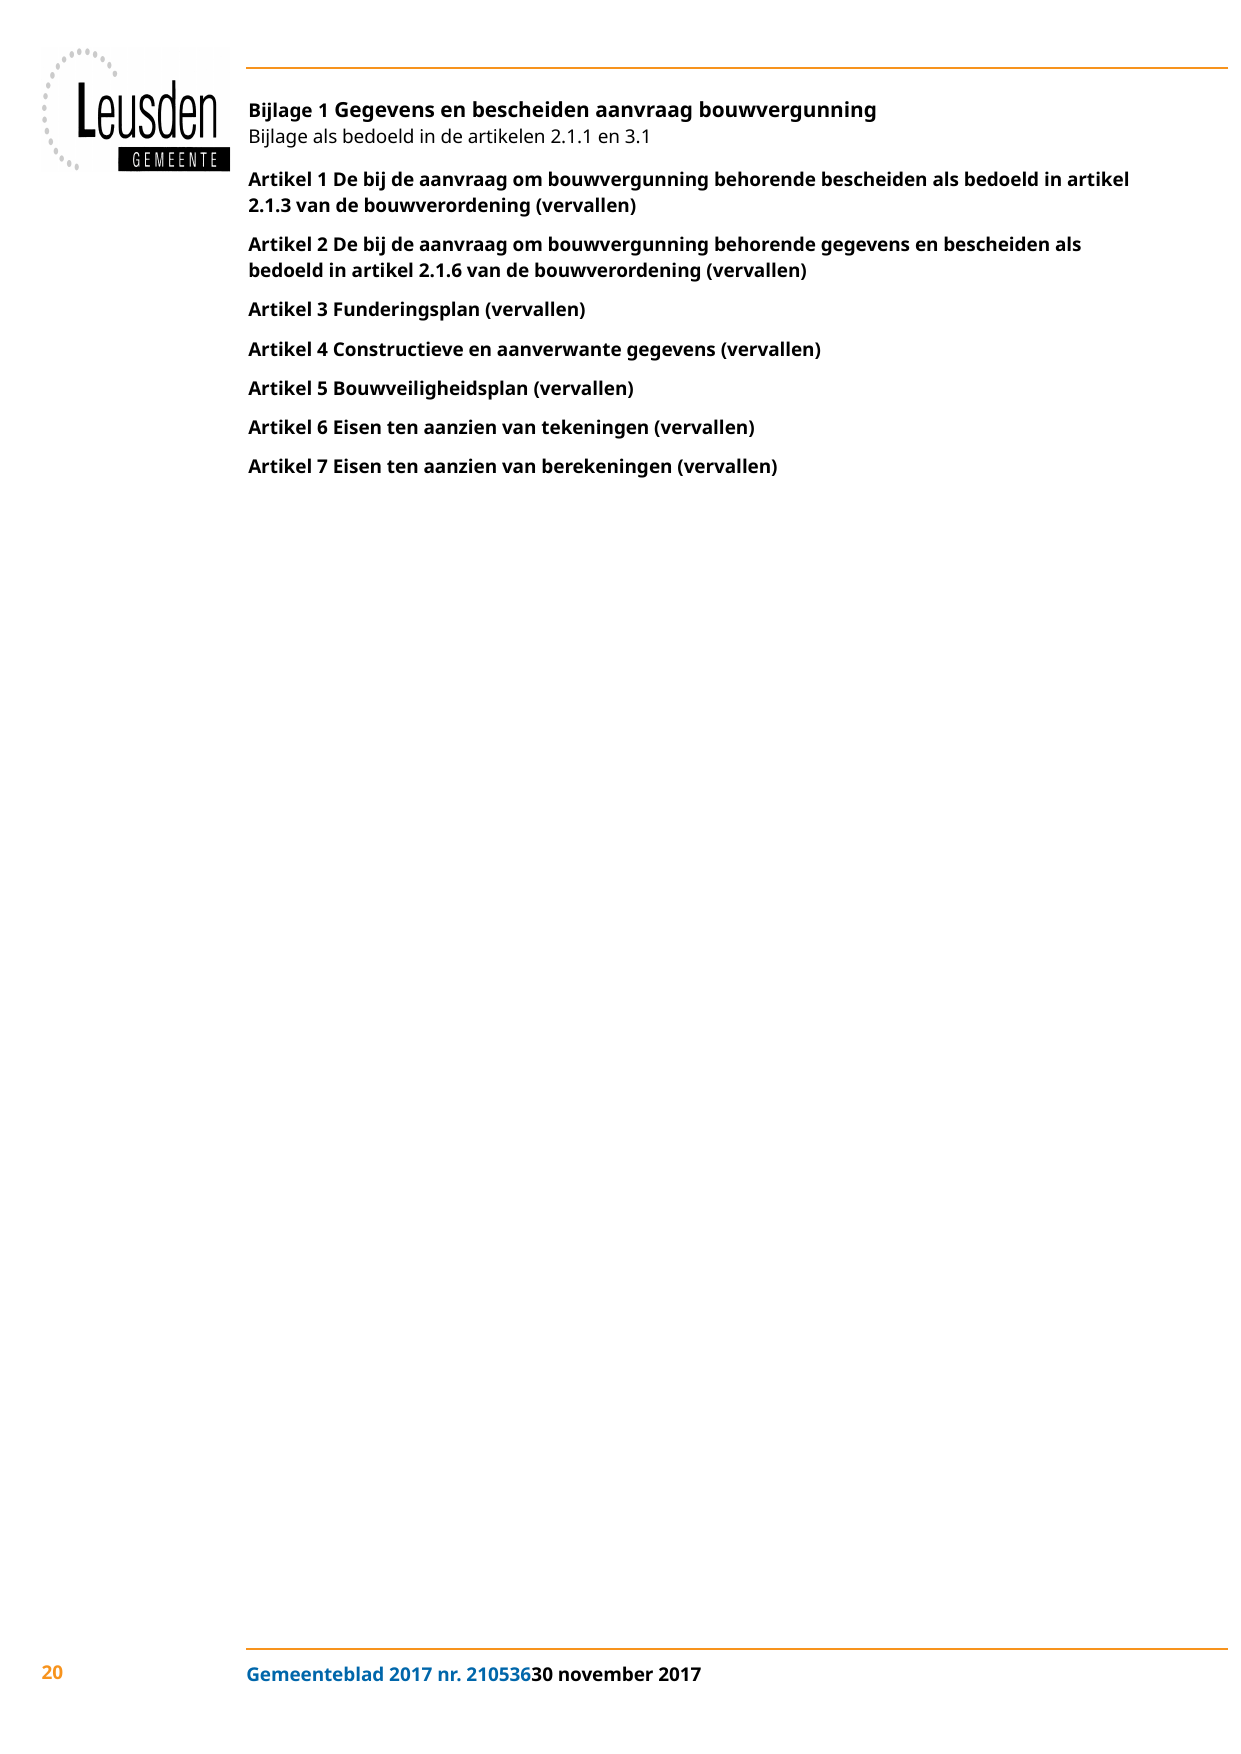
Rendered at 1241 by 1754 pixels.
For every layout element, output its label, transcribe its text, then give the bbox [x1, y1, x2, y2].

text Artikel 1 De bij de aanvraag om bouwvergunning behorende bescheiden als bedoeld in artikel 2.1.3 van de bouwverordening (vervallen) [248, 166, 1152, 218]
text Bijlage als bedoeld in de artikelen 2.1.1 en 3.1 [248, 123, 1152, 149]
text Artikel 3 Funderingsplan (vervallen) [248, 296, 1152, 322]
text Artikel 4 Constructieve en aanverwante gegevens (vervallen) [248, 336, 1152, 361]
text Artikel 6 Eisen ten aanzien van tekeningen (vervallen) [248, 414, 1152, 440]
picture [41, 47, 231, 172]
text Artikel 7 Eisen ten aanzien van berekeningen (vervallen) [248, 453, 1152, 479]
text Artikel 5 Bouwveiligheidsplan (vervallen) [248, 375, 1152, 401]
text Artikel 2 De bij de aanvraag om bouwvergunning behorende gegevens en bescheiden als bedoeld in artikel 2.1.6 van de bouwverordening (vervallen) [248, 231, 1152, 283]
text Bijlage 1 Gegevens en bescheiden aanvraag bouwvergunning [248, 95, 1152, 123]
